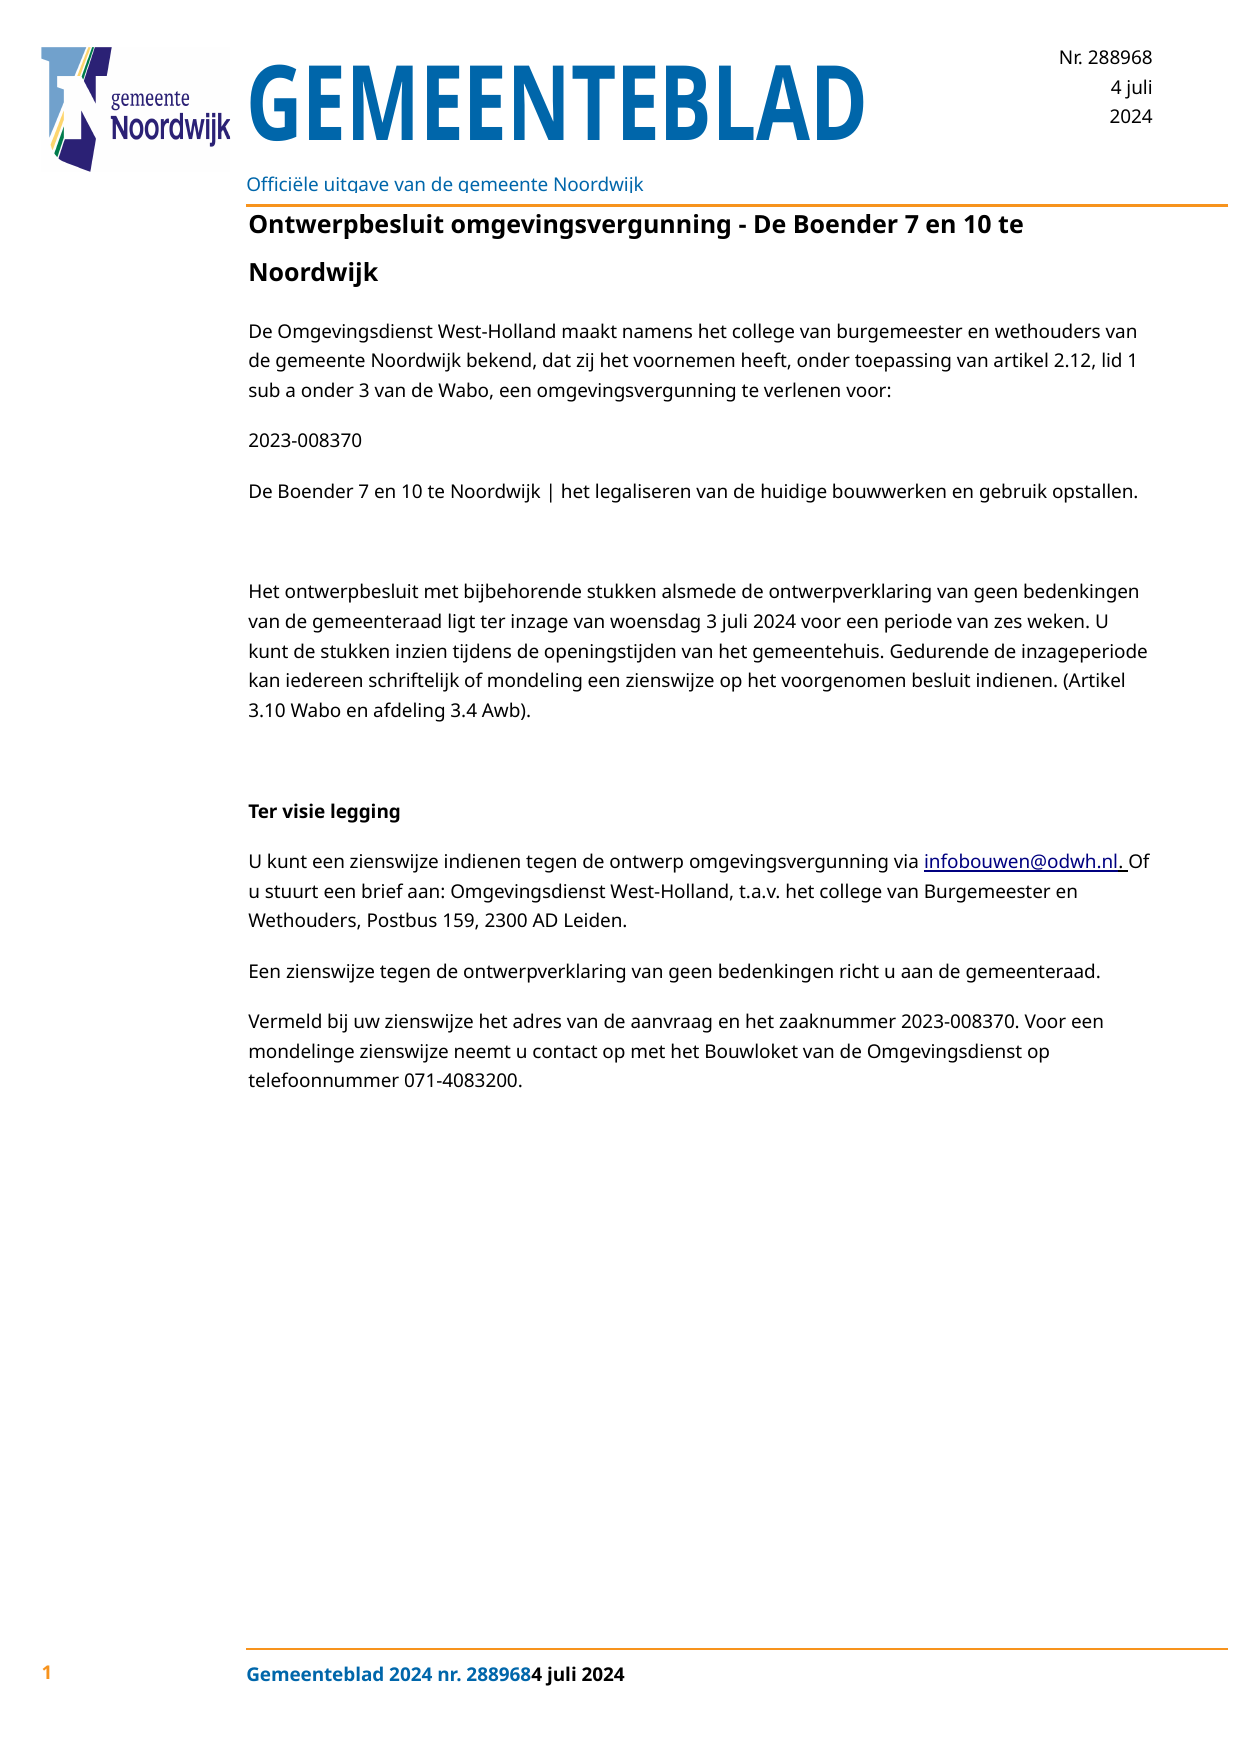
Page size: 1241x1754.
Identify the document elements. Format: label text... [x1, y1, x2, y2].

text Vermeld bij uw zienswijze het adres van de aanvraag en het zaaknummer 2023-008370. Voor een mondelinge zienswijze neemt u contact op met het Bouwloket van de Omgevingsdienst op telefoonnummer 071-4083200. [248, 1008, 1152, 1093]
text De Boender 7 en 10 te Noordwijk | het legaliseren van de huidige bouwwerken en gebruik opstallen. [248, 478, 1152, 504]
text De Omgevingsdienst West-Holland maakt namens het college van burgemeester en wethouders van de gemeente Noordwijk bekend, dat zij het voornemen heeft, onder toepassing van artikel 2.12, lid 1 sub a onder 3 van de Wabo, een omgevingsvergunning te verlenen voor: [248, 318, 1152, 403]
text Ontwerpbesluit omgevingsvergunning - De Boender 7 en 10 te Noordwijk [248, 207, 1152, 288]
text Ter visie legging [248, 798, 1152, 824]
text Het ontwerpbesluit met bijbehorende stukken alsmede de ontwerpverklaring van geen bedenkingen van de gemeenteraad ligt ter inzage van woensdag 3 juli 2024 voor een periode van zes weken. U kunt de stukken inzien tijdens de openingstijden van het gemeentehuis. Gedurende de inzageperiode kan iedereen schriftelijk of mondeling een zienswijze op het voorgenomen besluit indienen. (Artikel 3.10 Wabo en afdeling 3.4 Awb). [248, 579, 1152, 723]
picture [41, 47, 231, 172]
text 2023-008370 [248, 427, 1152, 453]
text U kunt een zienswijze indienen tegen de ontwerp omgevingsvergunning via infobouwen@odwh.nl. Of u stuurt een brief aan: Omgevingsdienst West-Holland, t.a.v. het college van Burgemeester en Wethouders, Postbus 159, 2300 AD Leiden. [248, 848, 1152, 933]
text Een zienswijze tegen de ontwerpverklaring van geen bedenkingen richt u aan de gemeenteraad. [248, 958, 1152, 984]
